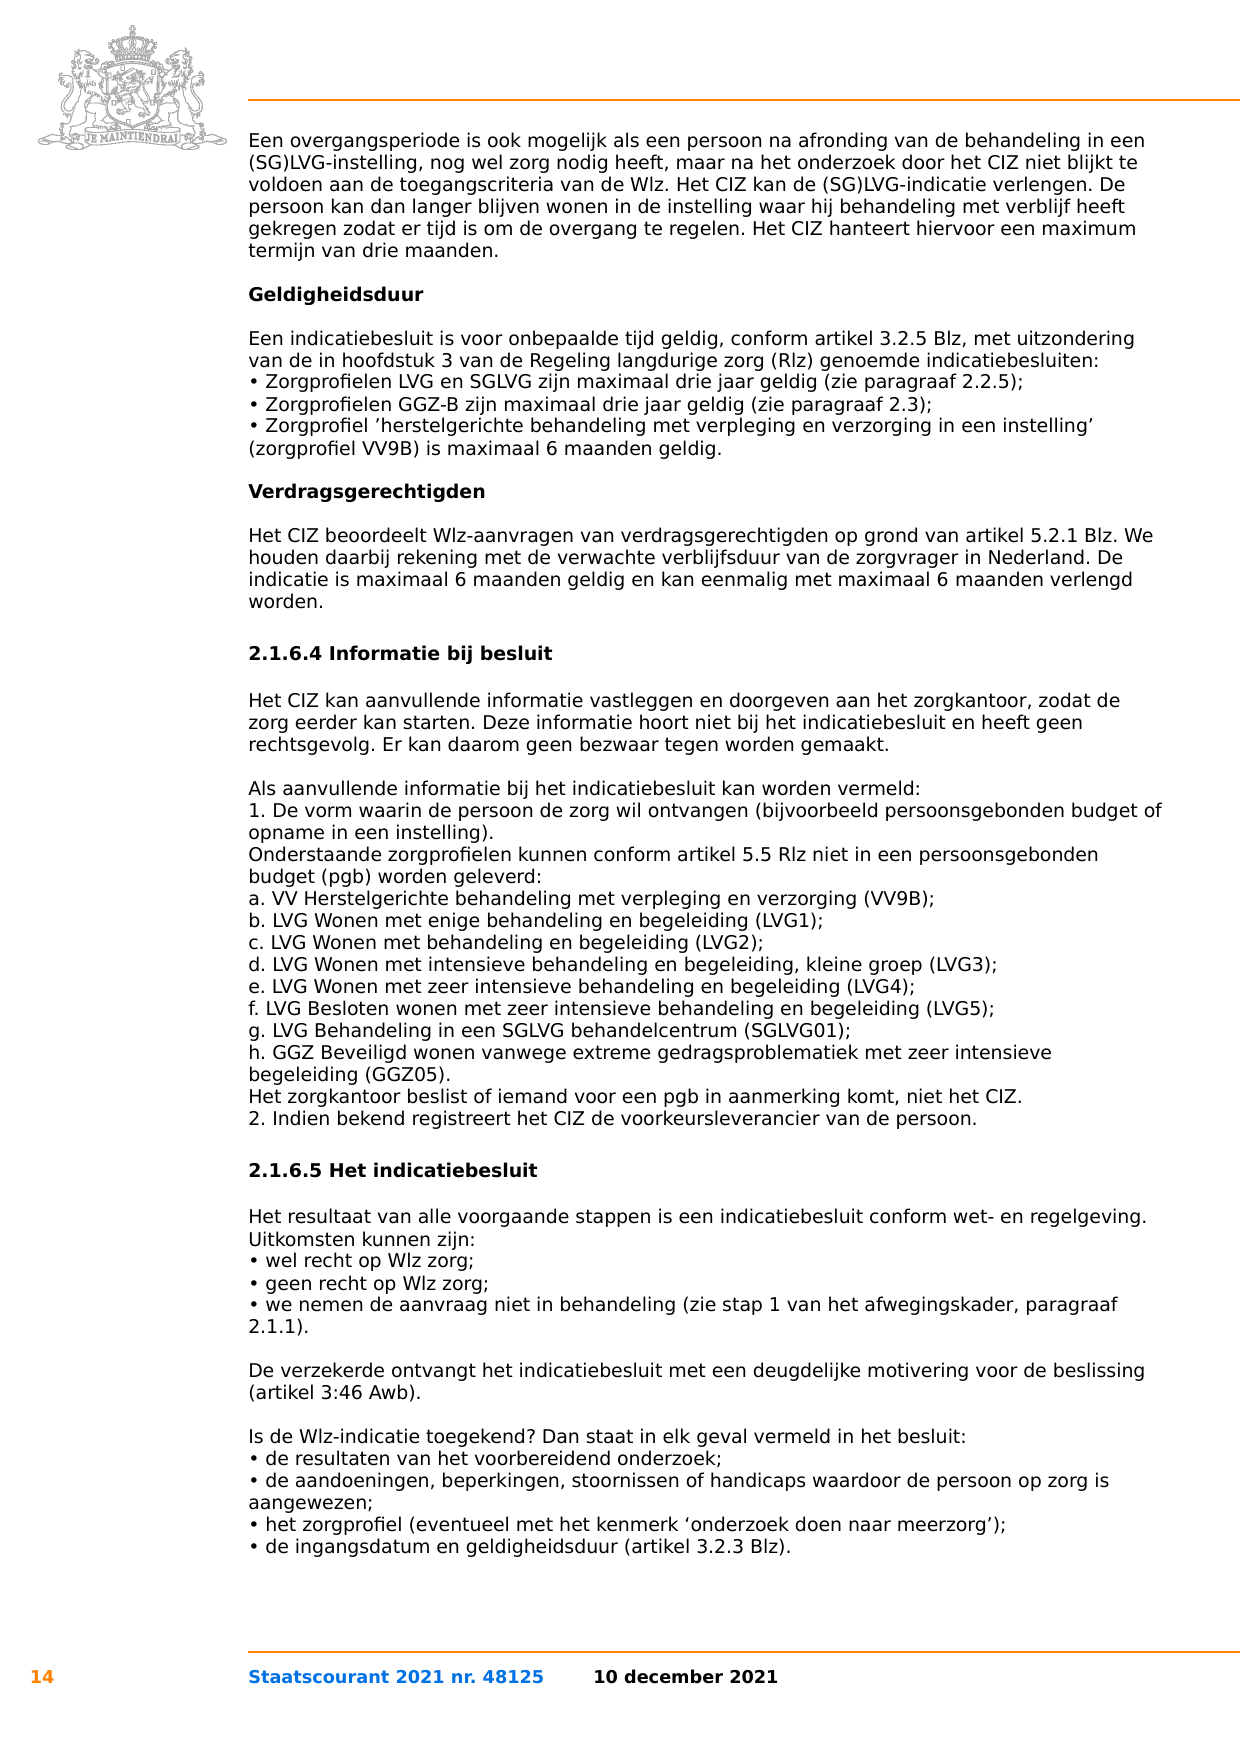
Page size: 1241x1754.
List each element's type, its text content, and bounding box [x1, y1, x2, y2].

text Een indicatiebesluit is voor onbepaalde tijd geldig, conform artikel 3.2.5 Blz, met uitzondering van de in hoofdstuk 3 van de Regeling langdurige zorg (Rlz) genoemde indicatiebesluiten: [248, 327, 1163, 371]
text De verzekerde ontvangt het indicatiebesluit met een deugdelijke motivering voor de beslissing (artikel 3:46 Awb). [248, 1360, 1163, 1404]
text Het CIZ beoordeelt Wlz-aanvragen van verdragsgerechtigden op grond van artikel 5.2.1 Blz. We houden daarbij rekening met de verwachte verblijfsduur van de zorgvrager in Nederland. De indicatie is maximaal 6 maanden geldig en kan eenmalig met maximaal 6 maanden verlengd worden. [248, 525, 1163, 613]
subtitle Verdragsgerechtigden [248, 481, 1163, 503]
text 2. Indien bekend registreert het CIZ de voorkeursleverancier van de persoon. [248, 1107, 1163, 1129]
text • we nemen de aanvraag niet in behandeling (zie stap 1 van het afwegingskader, paragraaf 2.1.1). [248, 1294, 1163, 1338]
text • Zorgprofielen GGZ-B zijn maximaal drie jaar geldig (zie paragraaf 2.3); [248, 393, 1163, 415]
text • de ingangsdatum en geldigheidsduur (artikel 3.2.3 Blz). [248, 1536, 1163, 1558]
text 1. De vorm waarin de persoon de zorg wil ontvangen (bijvoorbeeld persoonsgebonden budget of opname in een instelling). [248, 800, 1163, 844]
text • de aandoeningen, beperkingen, stoornissen of handicaps waardoor de persoon op zorg is aangewezen; [248, 1470, 1163, 1514]
text b. LVG Wonen met enige behandeling en begeleiding (LVG1); [248, 910, 1163, 932]
text g. LVG Behandeling in een SGLVG behandelcentrum (SGLVG01); [248, 1019, 1163, 1042]
subtitle 2.1.6.4 Informatie bij besluit [248, 643, 1163, 665]
text Het resultaat van alle voorgaande stappen is een indicatiebesluit conform wet- en regelgeving. Uitkomsten kunnen zijn: [248, 1206, 1163, 1250]
text • Zorgprofielen LVG en SGLVG zijn maximaal drie jaar geldig (zie paragraaf 2.2.5); [248, 371, 1163, 393]
text h. GGZ Beveiligd wonen vanwege extreme gedragsproblematiek met zeer intensieve begeleiding (GGZ05). [248, 1042, 1163, 1086]
picture [38, 25, 227, 150]
text Het zorgkantoor beslist of iemand voor een pgb in aanmerking komt, niet het CIZ. [248, 1086, 1163, 1107]
text • geen recht op Wlz zorg; [248, 1272, 1163, 1294]
text • Zorgprofiel ’herstelgerichte behandeling met verpleging en verzorging in een instelling’ (zorgprofiel VV9B) is maximaal 6 maanden geldig. [248, 415, 1163, 459]
text • de resultaten van het voorbereidend onderzoek; [248, 1448, 1163, 1470]
subtitle 2.1.6.5 Het indicatiebesluit [248, 1159, 1163, 1181]
text • het zorgprofiel (eventueel met het kenmerk ‘onderzoek doen naar meerzorg’); [248, 1514, 1163, 1536]
text • wel recht op Wlz zorg; [248, 1250, 1163, 1272]
text Als aanvullende informatie bij het indicatiebesluit kan worden vermeld: [248, 778, 1163, 800]
subtitle Geldigheidsduur [248, 284, 1163, 306]
text f. LVG Besloten wonen met zeer intensieve behandeling en begeleiding (LVG5); [248, 998, 1163, 1019]
text c. LVG Wonen met behandeling en begeleiding (LVG2); [248, 932, 1163, 954]
text e. LVG Wonen met zeer intensieve behandeling en begeleiding (LVG4); [248, 976, 1163, 998]
text d. LVG Wonen met intensieve behandeling en begeleiding, kleine groep (LVG3); [248, 954, 1163, 976]
text Een overgangsperiode is ook mogelijk als een persoon na afronding van de behandeling in een (SG)LVG-instelling, nog wel zorg nodig heeft, maar na het onderzoek door het CIZ niet blijkt te voldoen aan de toegangscriteria van de Wlz. Het CIZ kan de (SG)LVG-indicatie verlengen. De persoon kan dan langer blijven wonen in de instelling waar hij behandeling met verblijf heeft gekregen zodat er tijd is om de overgang te regelen. Het CIZ hanteert hiervoor een maximum termijn van drie maanden. [248, 130, 1163, 262]
text Het CIZ kan aanvullende informatie vastleggen en doorgeven aan het zorgkantoor, zodat de zorg eerder kan starten. Deze informatie hoort niet bij het indicatiebesluit en heeft geen rechtsgevolg. Er kan daarom geen bezwaar tegen worden gemaakt. [248, 690, 1163, 756]
text Onderstaande zorgprofielen kunnen conform artikel 5.5 Rlz niet in een persoonsgebonden budget (pgb) worden geleverd: [248, 844, 1163, 888]
text Is de Wlz-indicatie toegekend? Dan staat in elk geval vermeld in het besluit: [248, 1426, 1163, 1448]
text a. VV Herstelgerichte behandeling met verpleging en verzorging (VV9B); [248, 888, 1163, 910]
